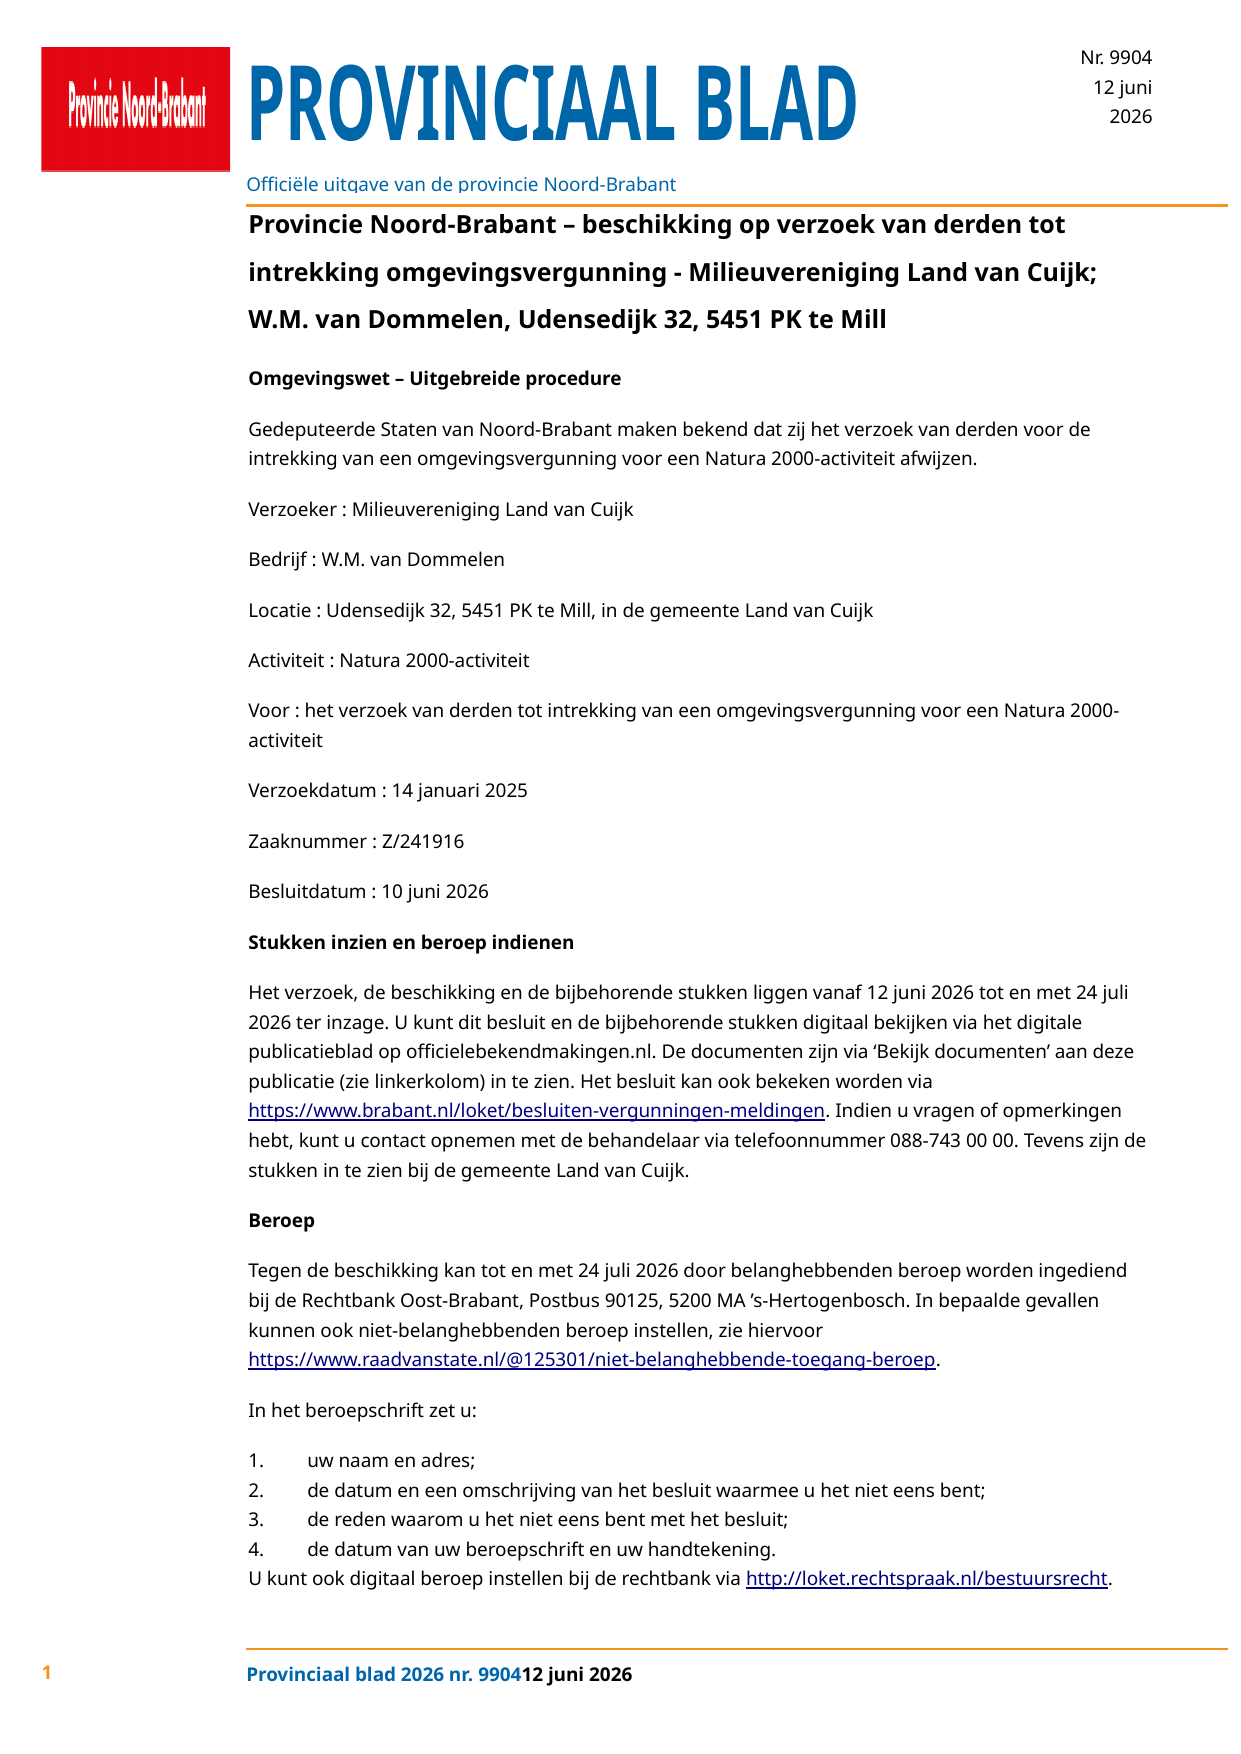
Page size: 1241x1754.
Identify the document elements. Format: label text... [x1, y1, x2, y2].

text Verzoeker : Milieuvereniging Land van Cuijk [248, 496, 1152, 522]
text Voor : het verzoek van derden tot intrekking van een omgevingsvergunning voor een Natura 2000-activiteit [248, 698, 1152, 753]
text Zaaknummer : Z/241916 [248, 828, 1152, 854]
list uw naam en adres; [248, 1447, 1152, 1473]
list de datum en een omschrijving van het besluit waarmee u het niet eens bent; [248, 1477, 1152, 1502]
text In het beroepschrift zet u: [248, 1397, 1152, 1422]
list de reden waarom u het niet eens bent met het besluit; [248, 1506, 1152, 1532]
text Gedeputeerde Staten van Noord-Brabant maken bekend dat zij het verzoek van derden voor de intrekking van een omgevingsvergunning voor een Natura 2000-activiteit afwijzen. [248, 416, 1152, 471]
text Omgevingswet – Uitgebreide procedure [248, 366, 1152, 391]
text Locatie : Udensedijk 32, 5451 PK te Mill, in de gemeente Land van Cuijk [248, 597, 1152, 622]
text Besluitdatum : 10 juni 2026 [248, 878, 1152, 904]
text Bedrijf : W.M. van Dommelen [248, 546, 1152, 572]
picture [41, 47, 231, 172]
list de datum van uw beroepschrift en uw handtekening. [248, 1536, 1152, 1562]
text Provincie Noord-Brabant – beschikking op verzoek van derden tot intrekking omgevingsvergunning - Milieuvereniging Land van Cuijk; W.M. van Dommelen, Udensedijk 32, 5451 PK te Mill [248, 207, 1152, 336]
text U kunt ook digitaal beroep instellen bij de rechtbank via http://loket.rechtspraak.nl/bestuursrecht. [248, 1566, 1152, 1591]
text Het verzoek, de beschikking en de bijbehorende stukken liggen vanaf 12 juni 2026 tot en met 24 juli 2026 ter inzage. U kunt dit besluit en de bijbehorende stukken digitaal bekijken via het digitale publicatieblad op officielebekendmakingen.nl. De documenten zijn via ‘Bekijk documenten’ aan deze publicatie (zie linkerkolom) in te zien. Het besluit kan ook bekeken worden via https://www.brabant.nl/loket/besluiten-vergunningen-meldingen. Indien u vragen of opmerkingen hebt, kunt u contact opnemen met de behandelaar via telefoonnummer 088-743 00 00. Tevens zijn de stukken in te zien bij de gemeente Land van Cuijk. [248, 979, 1152, 1182]
text Stukken inzien en beroep indienen [248, 929, 1152, 954]
text Verzoekdatum : 14 januari 2025 [248, 778, 1152, 803]
text Tegen de beschikking kan tot en met 24 juli 2026 door belanghebbenden beroep worden ingediend bij de Rechtbank Oost-Brabant, Postbus 90125, 5200 MA ’s-Hertogenbosch. In bepaalde gevallen kunnen ook niet-belanghebbenden beroep instellen, zie hiervoor https://www.raadvanstate.nl/@125301/niet-belanghebbende-toegang-beroep. [248, 1258, 1152, 1372]
text Activiteit : Natura 2000-activiteit [248, 647, 1152, 673]
text Beroep [248, 1207, 1152, 1233]
